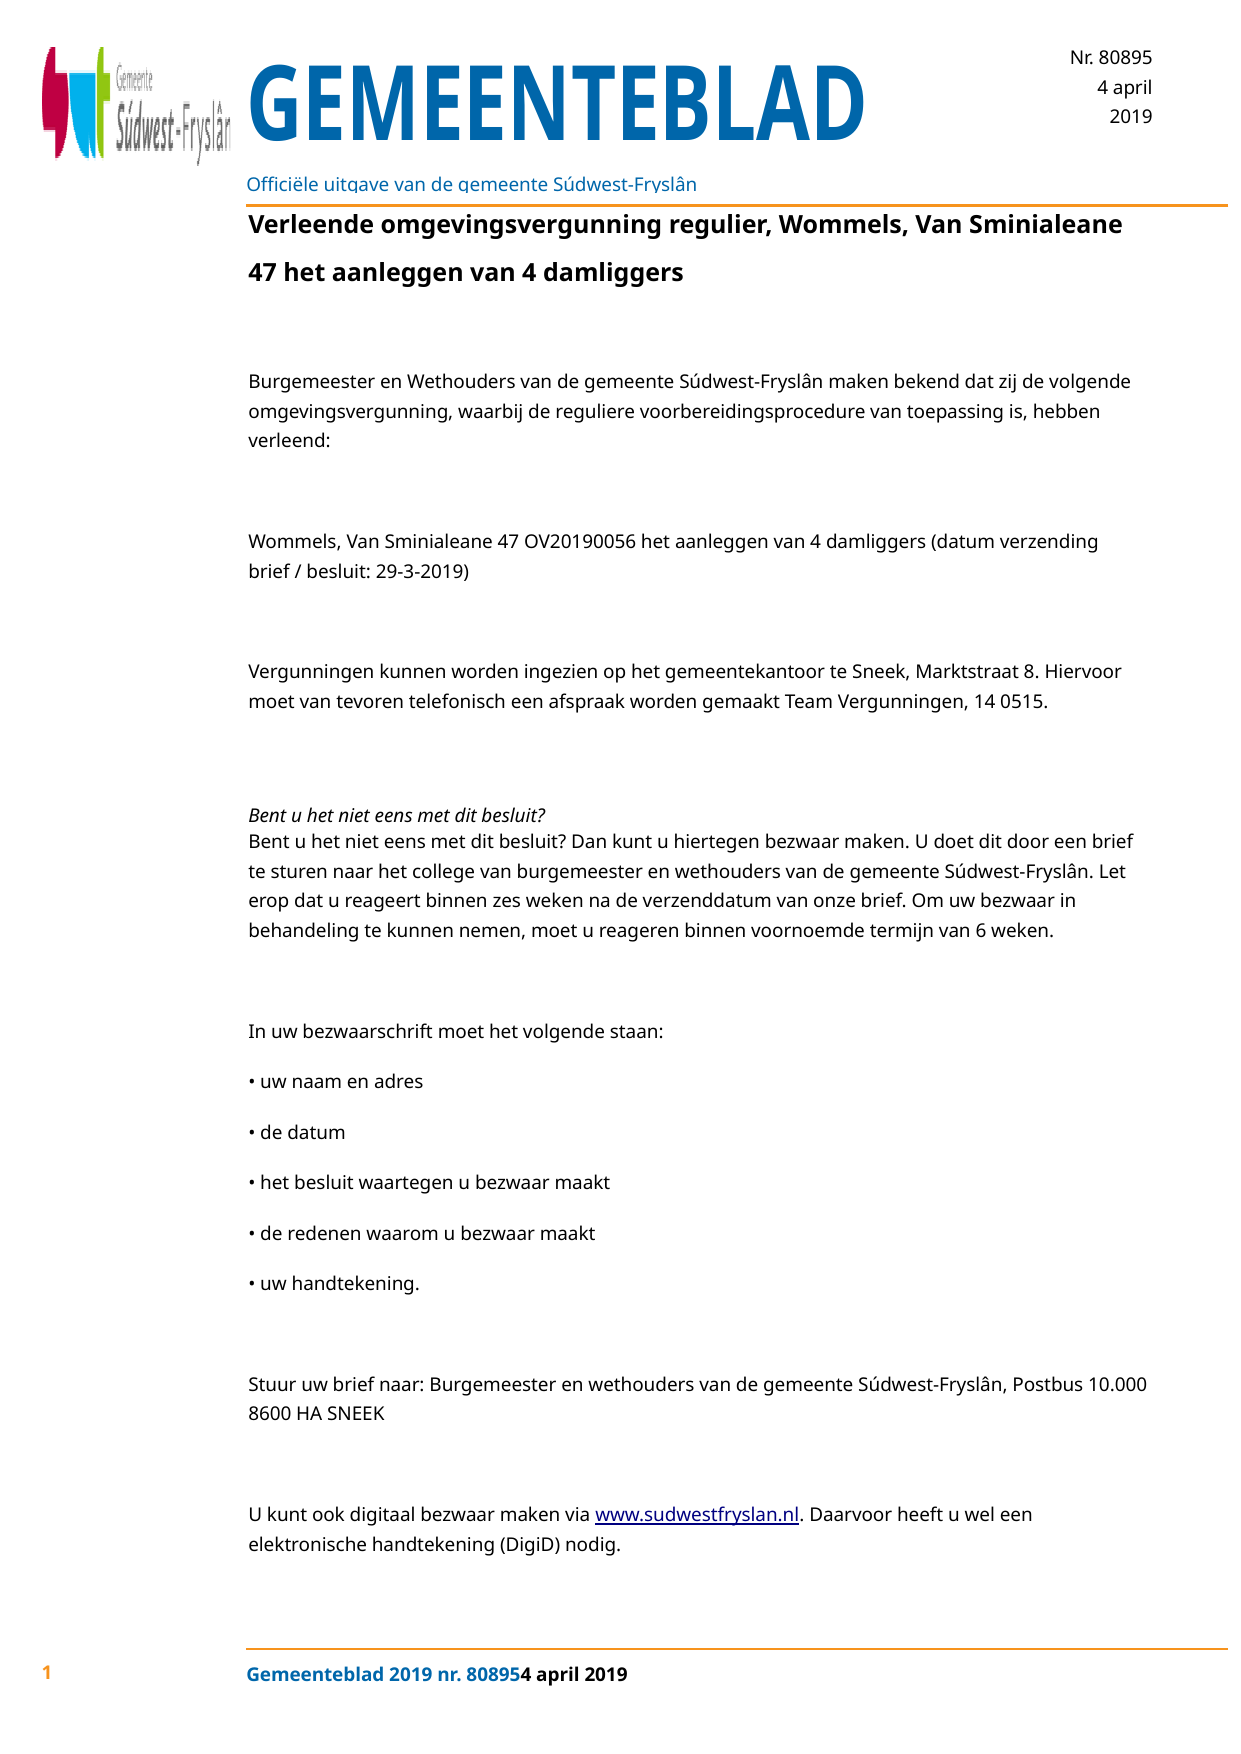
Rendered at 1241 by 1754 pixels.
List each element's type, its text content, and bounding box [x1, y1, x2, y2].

text • de redenen waarom u bezwaar maakt [248, 1220, 1152, 1245]
text Vergunningen kunnen worden ingezien op het gemeentekantoor te Sneek, Marktstraat 8. Hiervoor moet van tevoren telefonisch een afspraak worden gemaakt Team Vergunningen, 14 0515. [248, 659, 1152, 714]
text In uw bezwaarschrift moet het volgende staan: [248, 1018, 1152, 1044]
text Bent u het niet eens met dit besluit? [248, 803, 1152, 828]
text Wommels, Van Sminialeane 47 OV20190056 het aanleggen van 4 damliggers (datum verzending brief / besluit: 29-3-2019) [248, 528, 1152, 584]
text Burgemeester en Wethouders van de gemeente Súdwest-Fryslân maken bekend dat zij de volgende omgevingsvergunning, waarbij de reguliere voorbereidingsprocedure van toepassing is, hebben verleend: [248, 368, 1152, 453]
text Stuur uw brief naar: Burgemeester en wethouders van de gemeente Súdwest-Fryslân, Postbus 10.000 8600 HA SNEEK [248, 1371, 1152, 1426]
text • uw handtekening. [248, 1270, 1152, 1296]
text • uw naam en adres [248, 1068, 1152, 1094]
picture [41, 47, 231, 172]
text • het besluit waartegen u bezwaar maakt [248, 1169, 1152, 1195]
text Bent u het niet eens met dit besluit? Dan kunt u hiertegen bezwaar maken. U doet dit door een brief te sturen naar het college van burgemeester en wethouders van de gemeente Súdwest-Fryslân. Let erop dat u reageert binnen zes weken na de verzenddatum van onze brief. Om uw bezwaar in behandeling te kunnen nemen, moet u reageren binnen voornoemde termijn van 6 weken. [248, 828, 1152, 943]
text U kunt ook digitaal bezwaar maken via www.sudwestfryslan.nl. Daarvoor heeft u wel een elektronische handtekening (DigiD) nodig. [248, 1501, 1152, 1557]
text • de datum [248, 1119, 1152, 1144]
text Verleende omgevingsvergunning regulier, Wommels, Van Sminialeane 47 het aanleggen van 4 damliggers [248, 207, 1152, 288]
